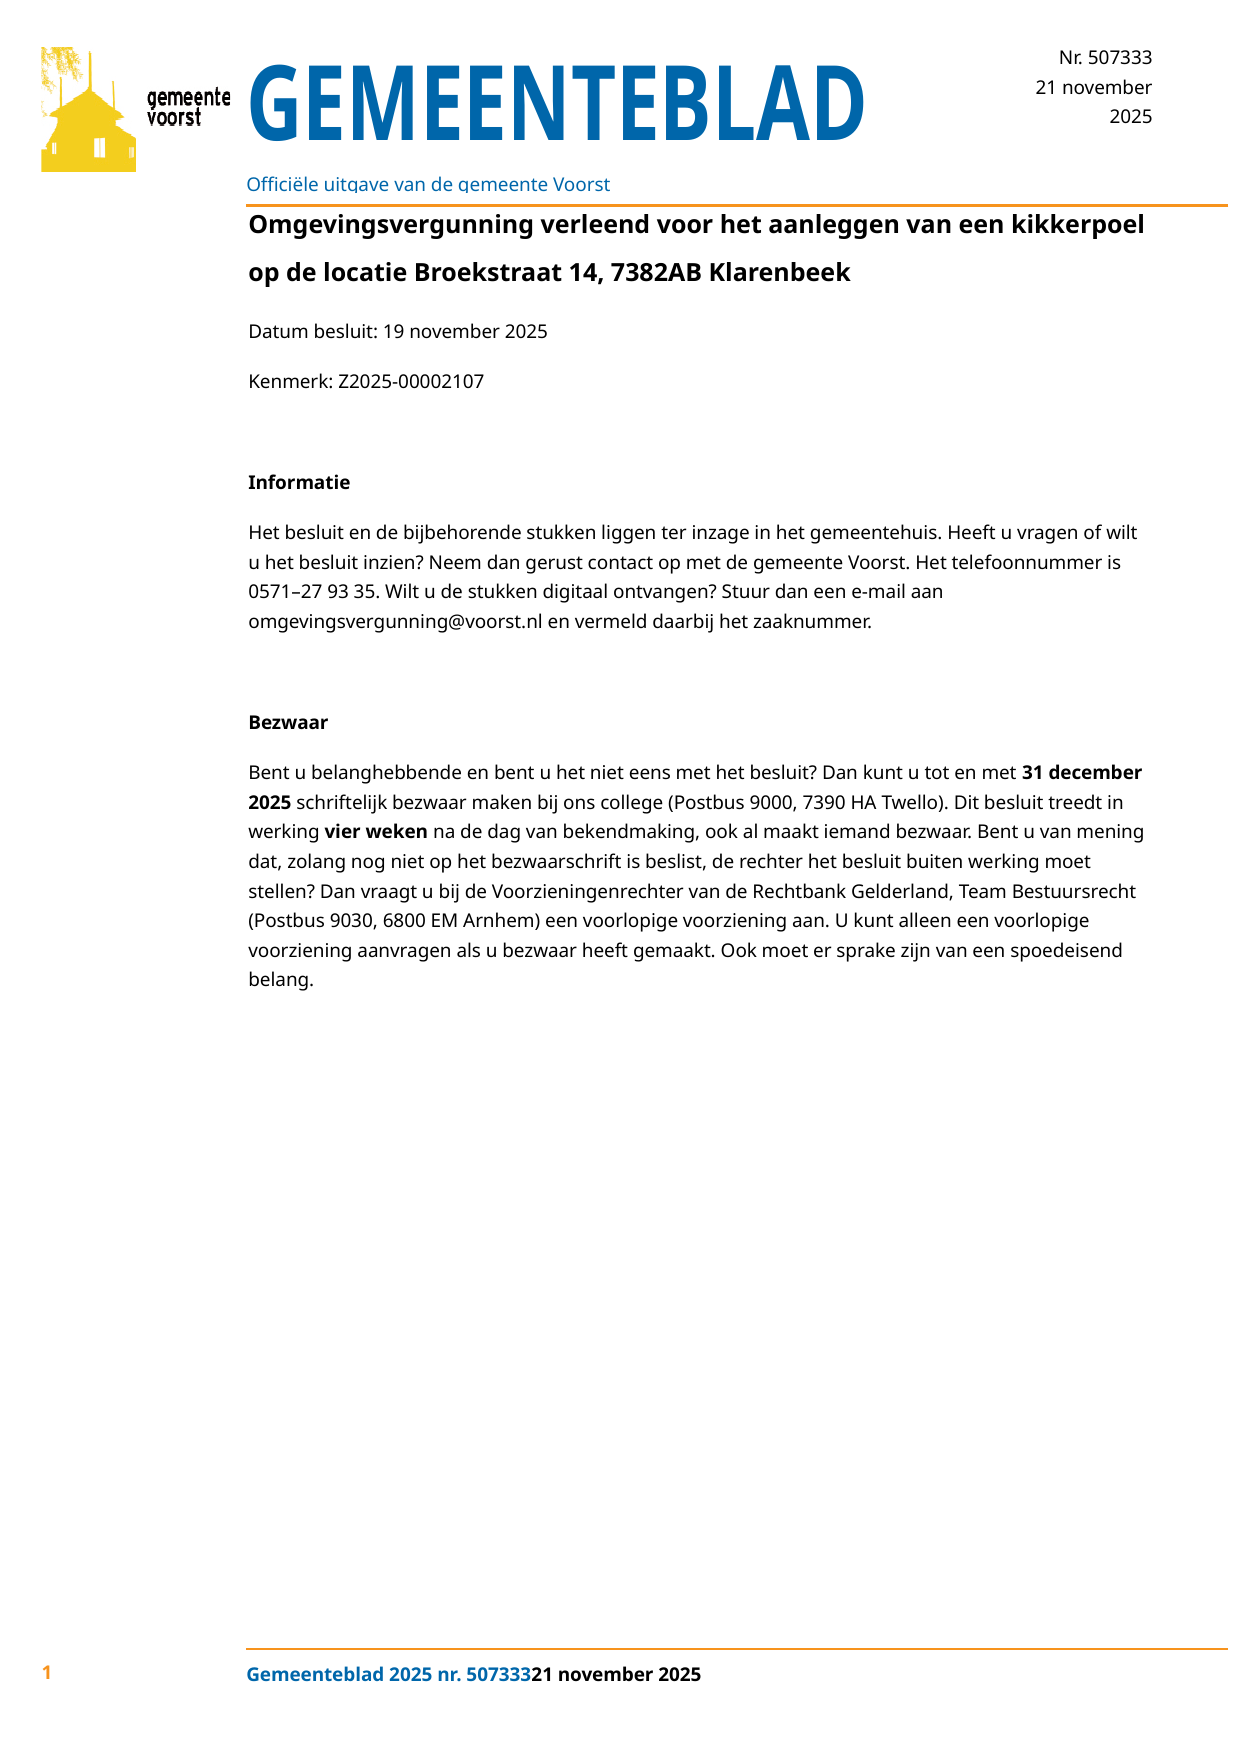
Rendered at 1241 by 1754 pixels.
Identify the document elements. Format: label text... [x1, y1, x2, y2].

text Kenmerk: Z2025-00002107 [248, 368, 1152, 394]
text Omgevingsvergunning verleend voor het aanleggen van een kikkerpoel op de locatie Broekstraat 14, 7382AB Klarenbeek [248, 207, 1152, 288]
text Informatie [248, 469, 1152, 495]
text Bezwaar [248, 709, 1152, 735]
text Bent u belanghebbende en bent u het niet eens met het besluit? Dan kunt u tot en met 31 december 2025 schriftelijk bezwaar maken bij ons college (Postbus 9000, 7390 HA Twello). Dit besluit treedt in werking vier weken na de dag van bekendmaking, ook al maakt iemand bezwaar. Bent u van mening dat, zolang nog niet op het bezwaarschrift is beslist, de rechter het besluit buiten werking moet stellen? Dan vraagt u bij de Voorzieningenrechter van de Rechtbank Gelderland, Team Bestuursrecht (Postbus 9030, 6800 EM Arnhem) een voorlopige voorziening aan. U kunt alleen een voorlopige voorziening aanvragen als u bezwaar heeft gemaakt. Ook moet er sprake zijn van een spoedeisend belang. [248, 759, 1152, 992]
text Datum besluit: 19 november 2025 [248, 318, 1152, 344]
text Het besluit en de bijbehorende stukken liggen ter inzage in het gemeentehuis. Heeft u vragen of wilt u het besluit inzien? Neem dan gerust contact op met de gemeente Voorst. Het telefoonnummer is 0571–27 93 35. Wilt u de stukken digitaal ontvangen? Stuur dan een e-mail aan omgevingsvergunning@voorst.nl en vermeld daarbij het zaaknummer. [248, 519, 1152, 634]
picture [41, 47, 231, 172]
